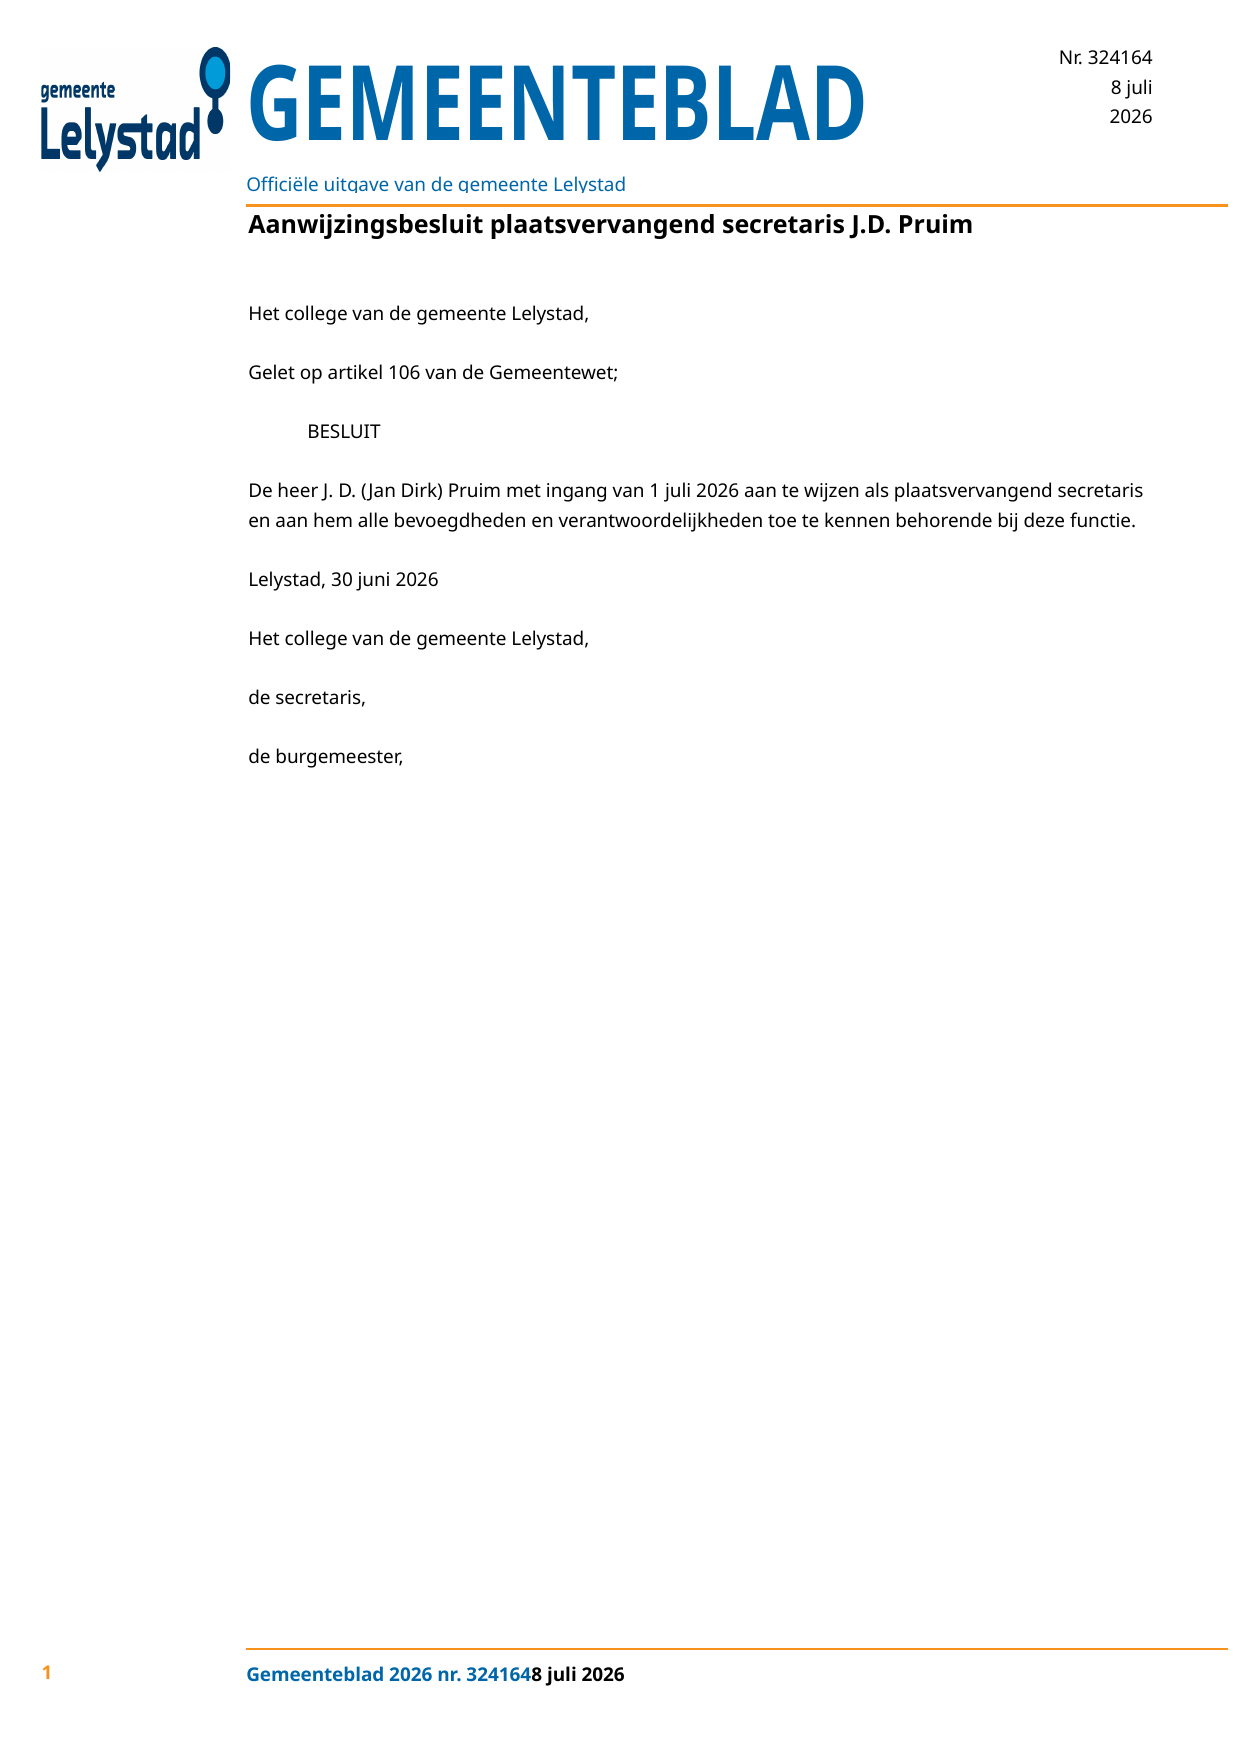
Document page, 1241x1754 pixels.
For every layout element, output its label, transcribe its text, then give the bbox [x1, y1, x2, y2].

text De heer J. D. (Jan Dirk) Pruim met ingang van 1 juli 2026 aan te wijzen als plaatsvervangend secretaris en aan hem alle bevoegdheden en verantwoordelijkheden toe te kennen behorende bij deze functie. [248, 477, 1152, 533]
text Het college van de gemeente Lelystad, [248, 300, 1152, 326]
text Aanwijzingsbesluit plaatsvervangend secretaris J.D. Pruim [248, 207, 1152, 241]
text de burgemeester, [248, 744, 1152, 769]
text Lelystad, 30 juni 2026 [248, 566, 1152, 592]
text Het college van de gemeente Lelystad, [248, 625, 1152, 651]
text Gelet op artikel 106 van de Gemeentewet; [248, 359, 1152, 385]
list BESLUIT [248, 418, 1152, 444]
picture [41, 47, 231, 172]
text de secretaris, [248, 684, 1152, 710]
